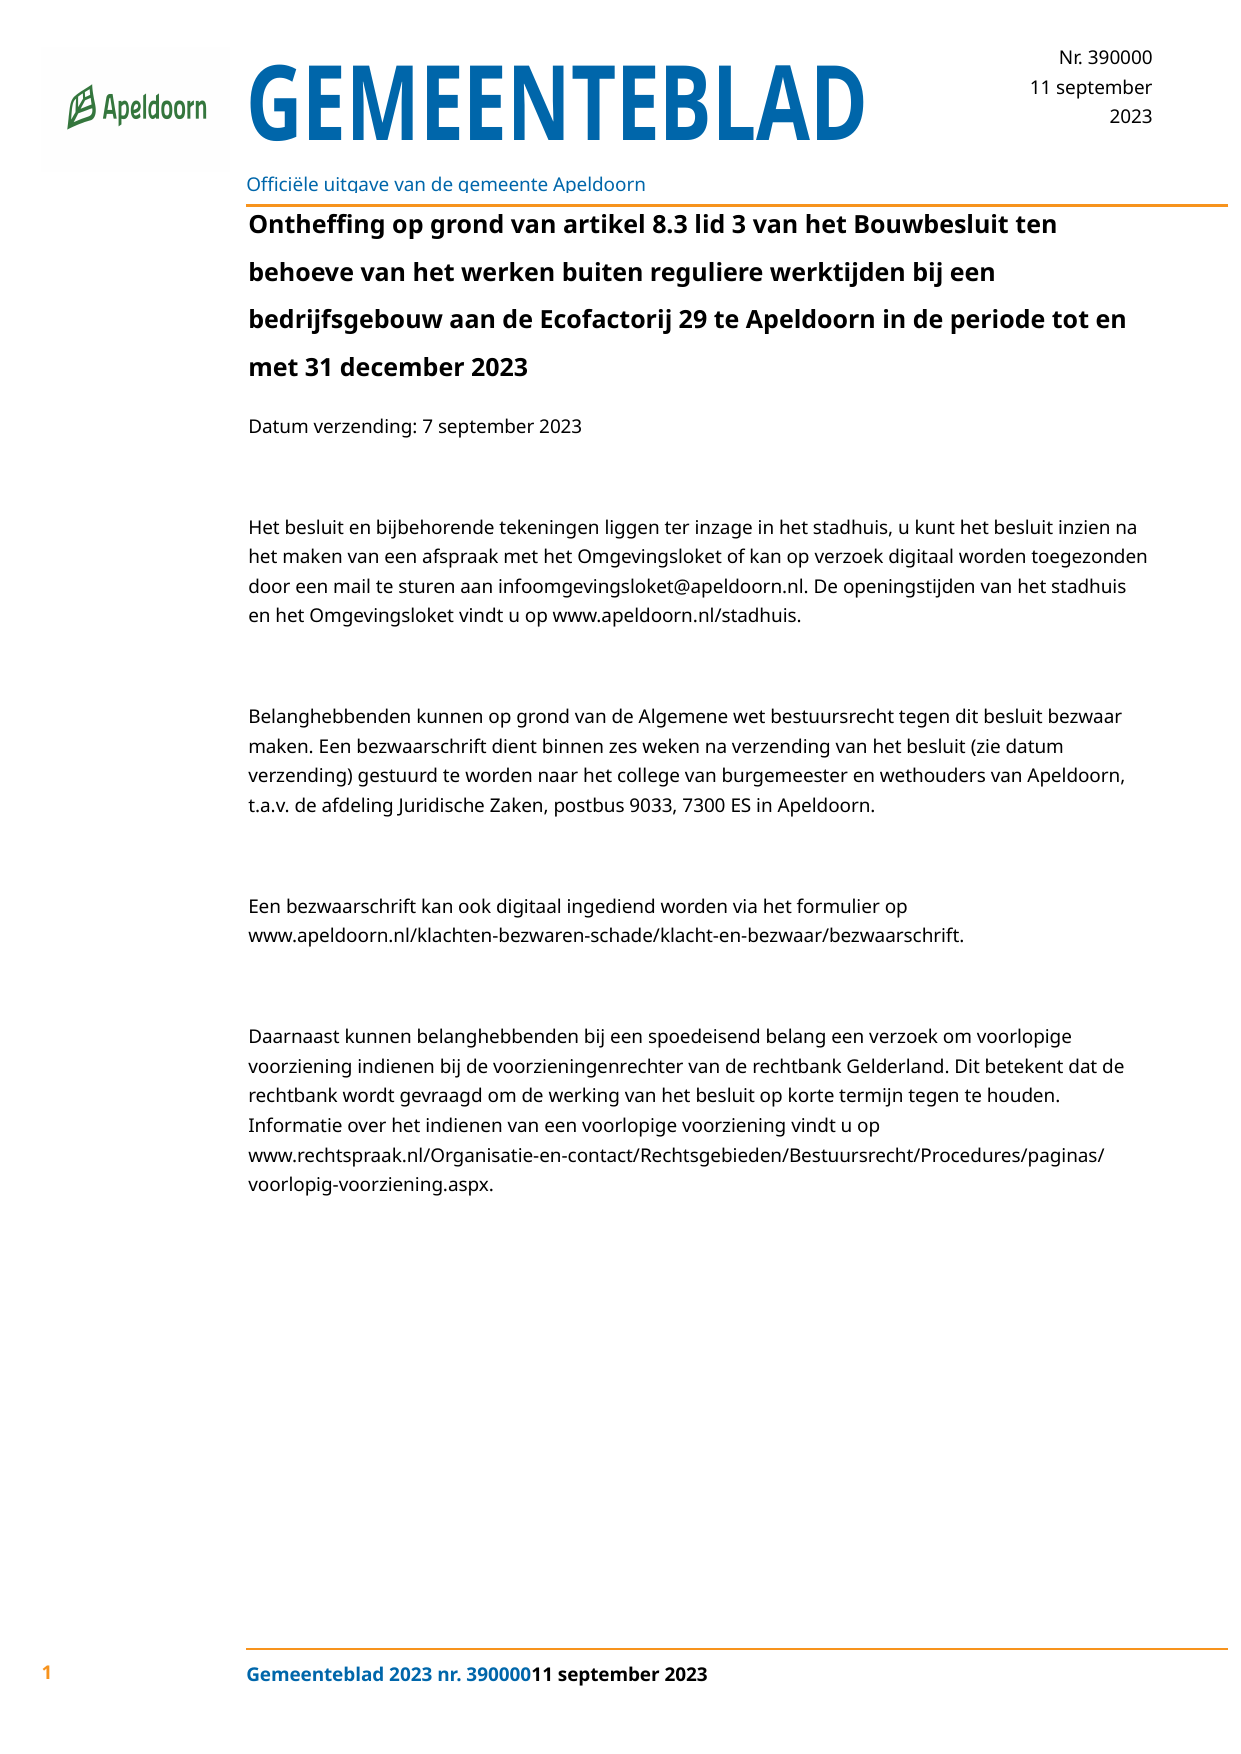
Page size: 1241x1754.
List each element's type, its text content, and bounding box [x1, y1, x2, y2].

text Belanghebbenden kunnen op grond van de Algemene wet bestuursrecht tegen dit besluit bezwaar maken. Een bezwaarschrift dient binnen zes weken na verzending van het besluit (zie datum verzending) gestuurd te worden naar het college van burgemeester en wethouders van Apeldoorn, t.a.v. de afdeling Juridische Zaken, postbus 9033, 7300 ES in Apeldoorn. [248, 703, 1152, 818]
text Het besluit en bijbehorende tekeningen liggen ter inzage in het stadhuis, u kunt het besluit inzien na het maken van een afspraak met het Omgevingsloket of kan op verzoek digitaal worden toegezonden door een mail te sturen aan infoomgevingsloket@apeldoorn.nl. De openingstijden van het stadhuis en het Omgevingsloket vindt u op www.apeldoorn.nl/stadhuis. [248, 514, 1152, 628]
text Ontheffing op grond van artikel 8.3 lid 3 van het Bouwbesluit ten behoeve van het werken buiten reguliere werktijden bij een bedrijfsgebouw aan de Ecofactorij 29 te Apeldoorn in de periode tot en met 31 december 2023 [248, 207, 1152, 384]
text Datum verzending: 7 september 2023 [248, 413, 1152, 439]
text Een bezwaarschrift kan ook digitaal ingediend worden via het formulier op www.apeldoorn.nl/klachten-bezwaren-schade/klacht-en-bezwaar/bezwaarschrift. [248, 893, 1152, 948]
text Daarnaast kunnen belanghebbenden bij een spoedeisend belang een verzoek om voorlopige voorziening indienen bij de voorzieningenrechter van de rechtbank Gelderland. Dit betekent dat de rechtbank wordt gevraagd om de werking van het besluit op korte termijn tegen te houden. Informatie over het indienen van een voorlopige voorziening vindt u op www.rechtspraak.nl/Organisatie-en-contact/Rechtsgebieden/Bestuursrecht/Procedures/paginas/voorlopig-voorziening.aspx. [248, 1023, 1152, 1197]
picture [41, 47, 231, 172]
